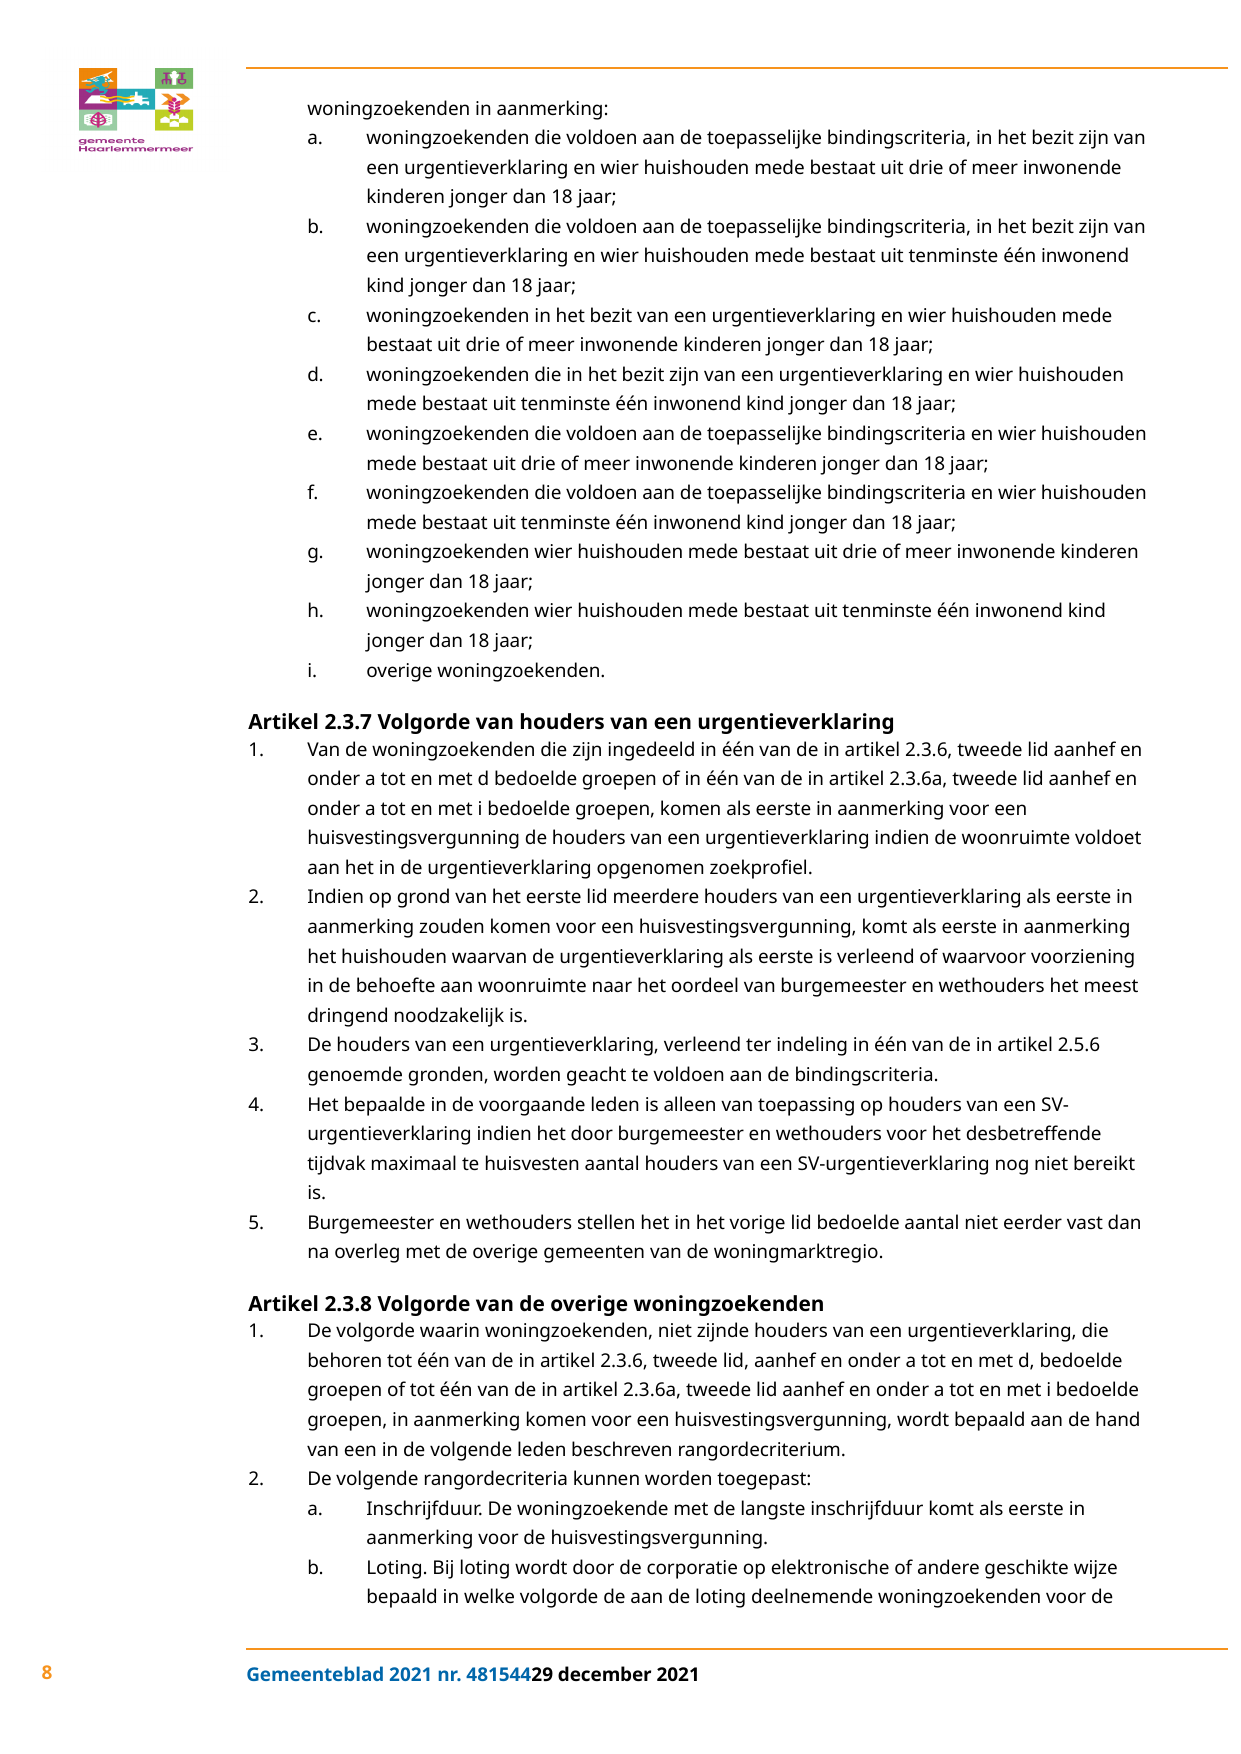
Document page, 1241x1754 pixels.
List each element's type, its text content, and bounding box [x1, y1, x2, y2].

list overige woningzoekenden. [307, 657, 1152, 683]
list woningzoekenden die voldoen aan de toepasselijke bindingscriteria, in het bezit zijn van een urgentieverklaring en wier huishouden mede bestaat uit tenminste één inwonend kind jonger dan 18 jaar; [307, 213, 1152, 298]
list woningzoekenden wier huishouden mede bestaat uit drie of meer inwonende kinderen jonger dan 18 jaar; [307, 538, 1152, 594]
list De volgorde waarin woningzoekenden, niet zijnde houders van een urgentieverklaring, die behoren tot één van de in artikel 2.3.6, tweede lid, aanhef en onder a tot en met d, bedoelde groepen of tot één van de in artikel 2.3.6a, tweede lid aanhef en onder a tot en met i bedoelde groepen, in aanmerking komen voor een huisvestingsvergunning, wordt bepaald aan de hand van een in de volgende leden beschreven rangordecriterium. [248, 1317, 1152, 1462]
list woningzoekenden die voldoen aan de toepasselijke bindingscriteria en wier huishouden mede bestaat uit tenminste één inwonend kind jonger dan 18 jaar; [307, 479, 1152, 535]
text Artikel 2.3.7 Volgorde van houders van een urgentieverklaring [248, 707, 1152, 736]
list Het bepaalde in de voorgaande leden is alleen van toepassing op houders van een SV-urgentieverklaring indien het door burgemeester en wethouders voor het desbetreffende tijdvak maximaal te huisvesten aantal houders van een SV-urgentieverklaring nog niet bereikt is. [248, 1091, 1152, 1205]
list woningzoekenden die in het bezit zijn van een urgentieverklaring en wier huishouden mede bestaat uit tenminste één inwonend kind jonger dan 18 jaar; [307, 361, 1152, 416]
text Artikel 2.3.8 Volgorde van de overige woningzoekenden [248, 1289, 1152, 1317]
list woningzoekenden in aanmerking: [248, 95, 1152, 121]
list Burgemeester en wethouders stellen het in het vorige lid bedoelde aantal niet eerder vast dan na overleg met de overige gemeenten van de woningmarktregio. [248, 1209, 1152, 1264]
list woningzoekenden in het bezit van een urgentieverklaring en wier huishouden mede bestaat uit drie of meer inwonende kinderen jonger dan 18 jaar; [307, 302, 1152, 357]
list Indien op grond van het eerste lid meerdere houders van een urgentieverklaring als eerste in aanmerking zouden komen voor een huisvestingsvergunning, komt als eerste in aanmerking het huishouden waarvan de urgentieverklaring als eerste is verleend of waarvoor voorziening in de behoefte aan woonruimte naar het oordeel van burgemeester en wethouders het meest dringend noodzakelijk is. [248, 884, 1152, 1028]
list Van de woningzoekenden die zijn ingedeeld in één van de in artikel 2.3.6, tweede lid aanhef en onder a tot en met d bedoelde groepen of in één van de in artikel 2.3.6a, tweede lid aanhef en onder a tot en met i bedoelde groepen, komen als eerste in aanmerking voor een huisvestingsvergunning de houders van een urgentieverklaring indien de woonruimte voldoet aan het in de urgentieverklaring opgenomen zoekprofiel. [248, 736, 1152, 880]
list De houders van een urgentieverklaring, verleend ter indeling in één van de in artikel 2.5.6 genoemde gronden, worden geacht te voldoen aan de bindingscriteria. [248, 1032, 1152, 1087]
list woningzoekenden die voldoen aan de toepasselijke bindingscriteria en wier huishouden mede bestaat uit drie of meer inwonende kinderen jonger dan 18 jaar; [307, 420, 1152, 476]
picture [41, 47, 231, 172]
list woningzoekenden die voldoen aan de toepasselijke bindingscriteria, in het bezit zijn van een urgentieverklaring en wier huishouden mede bestaat uit drie of meer inwonende kinderen jonger dan 18 jaar; [307, 124, 1152, 209]
list Inschrijfduur. De woningzoekende met de langste inschrijfduur komt als eerste in aanmerking voor de huisvestingsvergunning. [307, 1495, 1152, 1550]
list De volgende rangordecriteria kunnen worden toegepast: [248, 1465, 1152, 1491]
list Loting. Bij loting wordt door de corporatie op elektronische of andere geschikte wijze bepaald in welke volgorde de aan de loting deelnemende woningzoekenden voor de [307, 1554, 1152, 1609]
list woningzoekenden wier huishouden mede bestaat uit tenminste één inwonend kind jonger dan 18 jaar; [307, 598, 1152, 653]
